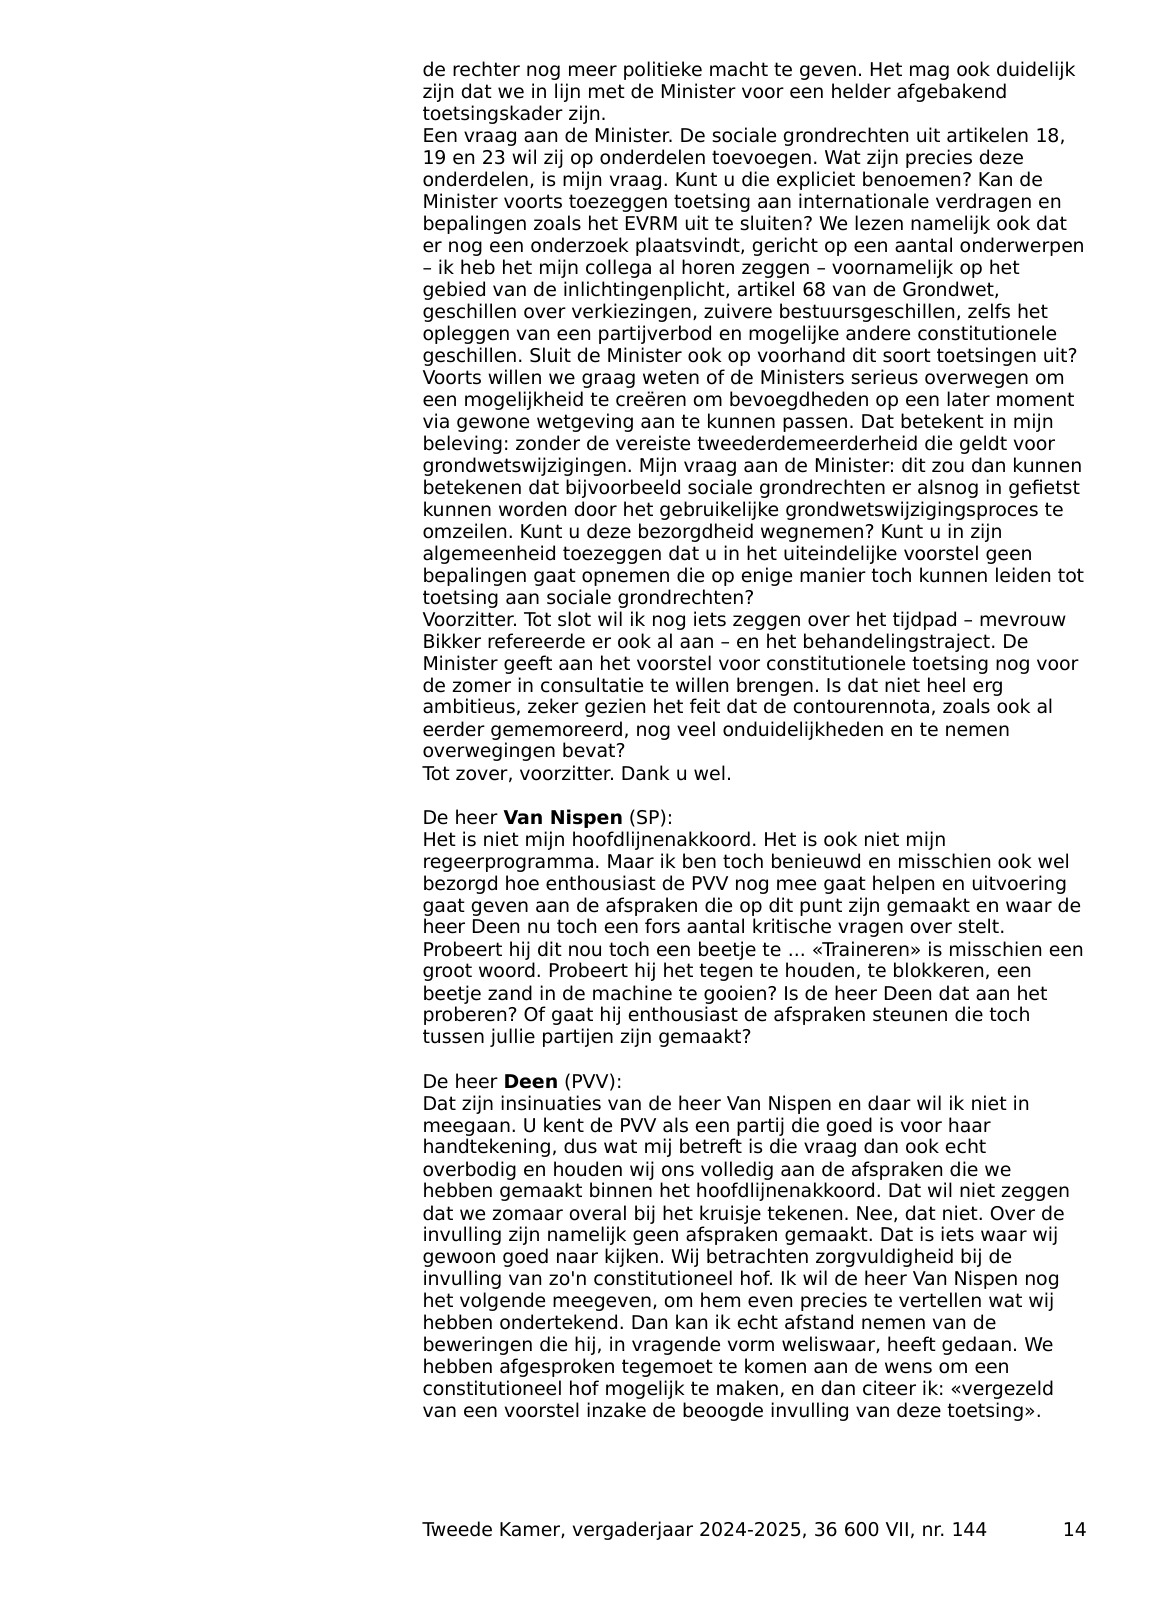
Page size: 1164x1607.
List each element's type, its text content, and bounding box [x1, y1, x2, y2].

text De heer Van Nispen (SP): [422, 807, 1087, 828]
text Tot zover, voorzitter. Dank u wel. [422, 762, 1087, 784]
text De heer Deen (PVV): [422, 1071, 1087, 1092]
text Een vraag aan de Minister. De sociale grondrechten uit artikelen 18, 19 en 23 wil zij op onderdelen toevoegen. Wat zijn precies deze onderdelen, is mijn vraag. Kunt u die expliciet benoemen? Kan de Minister voorts toezeggen toetsing aan internationale verdragen en bepalingen zoals het EVRM uit te sluiten? We lezen namelijk ook dat er nog een onderzoek plaatsvindt, gericht op een aantal onderwerpen – ik heb het mijn collega al horen zeggen – voornamelijk op het gebied van de inlichtingenplicht, artikel 68 van de Grondwet, geschillen over verkiezingen, zuivere bestuursgeschillen, zelfs het opleggen van een partijverbod en mogelijke andere constitutionele geschillen. Sluit de Minister ook op voorhand dit soort toetsingen uit? [422, 125, 1087, 367]
text Het is niet mijn hoofdlijnenakkoord. Het is ook niet mijn regeerprogramma. Maar ik ben toch benieuwd en misschien ook wel bezorgd hoe enthousiast de PVV nog mee gaat helpen en uitvoering gaat geven aan de afspraken die op dit punt zijn gemaakt en waar de heer Deen nu toch een fors aantal kritische vragen over stelt. Probeert hij dit nou toch een beetje te ... «Traineren» is misschien een groot woord. Probeert hij het tegen te houden, te blokkeren, een beetje zand in de machine te gooien? Is de heer Deen dat aan het proberen? Of gaat hij enthousiast de afspraken steunen die toch tussen jullie partijen zijn gemaakt? [422, 828, 1087, 1048]
text Voorzitter. Tot slot wil ik nog iets zeggen over het tijdpad – mevrouw Bikker refereerde er ook al aan – en het behandelingstraject. De Minister geeft aan het voorstel voor constitutionele toetsing nog voor de zomer in consultatie te willen brengen. Is dat niet heel erg ambitieus, zeker gezien het feit dat de contourennota, zoals ook al eerder gememoreerd, nog veel onduidelijkheden en te nemen overwegingen bevat? [422, 608, 1087, 762]
text Voorts willen we graag weten of de Ministers serieus overwegen om een mogelijkheid te creëren om bevoegdheden op een later moment via gewone wetgeving aan te kunnen passen. Dat betekent in mijn beleving: zonder de vereiste tweederdemeerderheid die geldt voor grondwetswijzigingen. Mijn vraag aan de Minister: dit zou dan kunnen betekenen dat bijvoorbeeld sociale grondrechten er alsnog in gefietst kunnen worden door het gebruikelijke grondwetswijzigingsproces te omzeilen. Kunt u deze bezorgdheid wegnemen? Kunt u in zijn algemeenheid toezeggen dat u in het uiteindelijke voorstel geen bepalingen gaat opnemen die op enige manier toch kunnen leiden tot toetsing aan sociale grondrechten? [422, 367, 1087, 608]
text de rechter nog meer politieke macht te geven. Het mag ook duidelijk zijn dat we in lijn met de Minister voor een helder afgebakend toetsingskader zijn. [422, 59, 1087, 125]
text Dat zijn insinuaties van de heer Van Nispen en daar wil ik niet in meegaan. U kent de PVV als een partij die goed is voor haar handtekening, dus wat mij betreft is die vraag dan ook echt overbodig en houden wij ons volledig aan de afspraken die we hebben gemaakt binnen het hoofdlijnenakkoord. Dat wil niet zeggen dat we zomaar overal bij het kruisje tekenen. Nee, dat niet. Over de invulling zijn namelijk geen afspraken gemaakt. Dat is iets waar wij gewoon goed naar kijken. Wij betrachten zorgvuldigheid bij de invulling van zo'n constitutioneel hof. Ik wil de heer Van Nispen nog het volgende meegeven, om hem even precies te vertellen wat wij hebben ondertekend. Dan kan ik echt afstand nemen van de beweringen die hij, in vragende vorm weliswaar, heeft gedaan. We hebben afgesproken tegemoet te komen aan de wens om een constitutioneel hof mogelijk te maken, en dan citeer ik: «vergezeld van een voorstel inzake de beoogde invulling van deze toetsing». [422, 1092, 1087, 1422]
